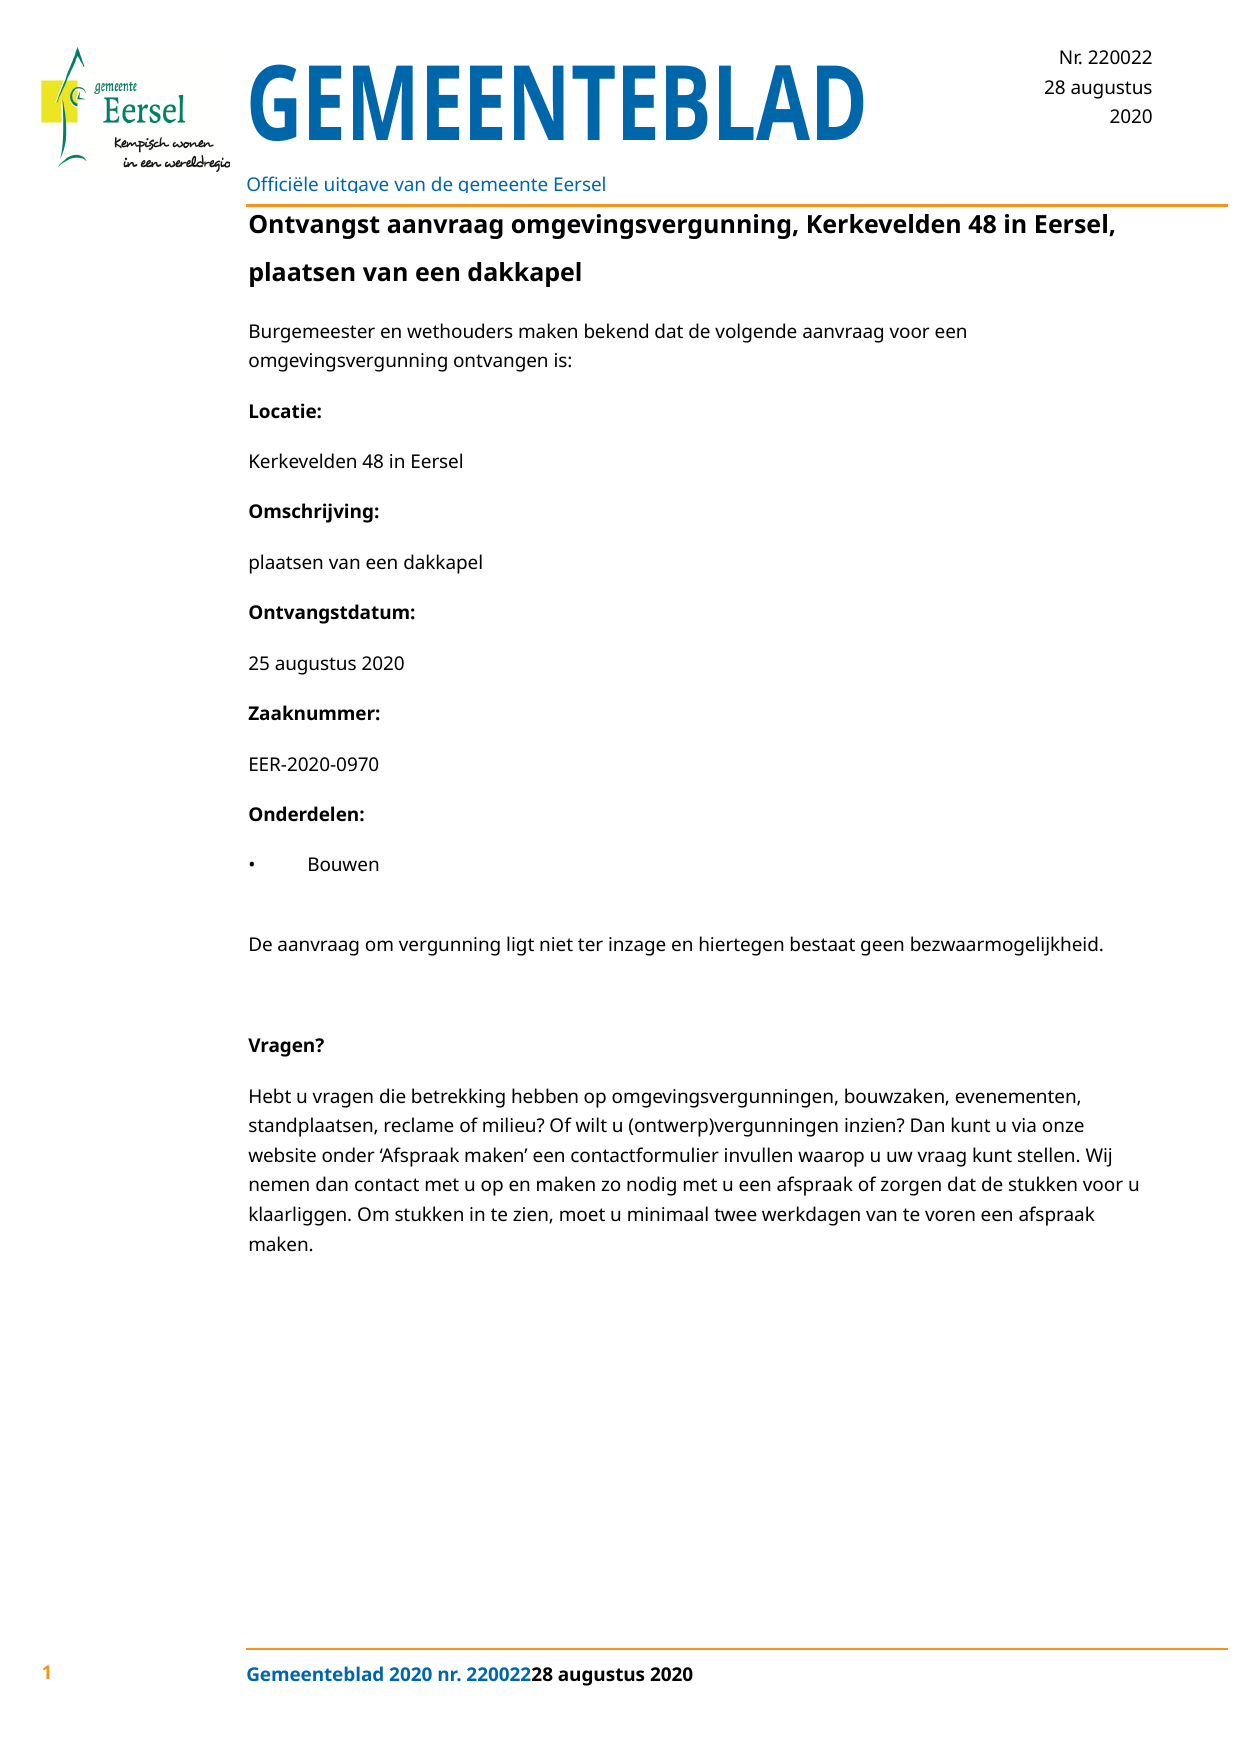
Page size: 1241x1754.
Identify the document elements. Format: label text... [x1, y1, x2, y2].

text Onderdelen: [248, 801, 1152, 827]
text Ontvangst aanvraag omgevingsvergunning, Kerkevelden 48 in Eersel, plaatsen van een dakkapel [248, 207, 1152, 288]
text Vragen? [248, 1032, 1152, 1058]
text Burgemeester en wethouders maken bekend dat de volgende aanvraag voor een omgevingsvergunning ontvangen is: [248, 318, 1152, 373]
text EER-2020-0970 [248, 751, 1152, 777]
text plaatsen van een dakkapel [248, 549, 1152, 575]
text Omschrijving: [248, 499, 1152, 524]
text Ontvangstdatum: [248, 599, 1152, 625]
text De aanvraag om vergunning ligt niet ter inzage en hiertegen bestaat geen bezwaarmogelijkheid. [248, 932, 1152, 957]
text Kerkevelden 48 in Eersel [248, 448, 1152, 474]
text Zaaknummer: [248, 700, 1152, 726]
text Locatie: [248, 398, 1152, 424]
text 25 augustus 2020 [248, 650, 1152, 676]
picture [41, 47, 231, 172]
list Bouwen [248, 852, 1152, 877]
text Hebt u vragen die betrekking hebben op omgevingsvergunningen, bouwzaken, evenementen, standplaatsen, reclame of milieu? Of wilt u (ontwerp)vergunningen inzien? Dan kunt u via onze website onder ‘Afspraak maken’ een contactformulier invullen waarop u uw vraag kunt stellen. Wij nemen dan contact met u op en maken zo nodig met u een afspraak of zorgen dat de stukken voor u klaarliggen. Om stukken in te zien, moet u minimaal twee werkdagen van te voren een afspraak maken. [248, 1083, 1152, 1257]
